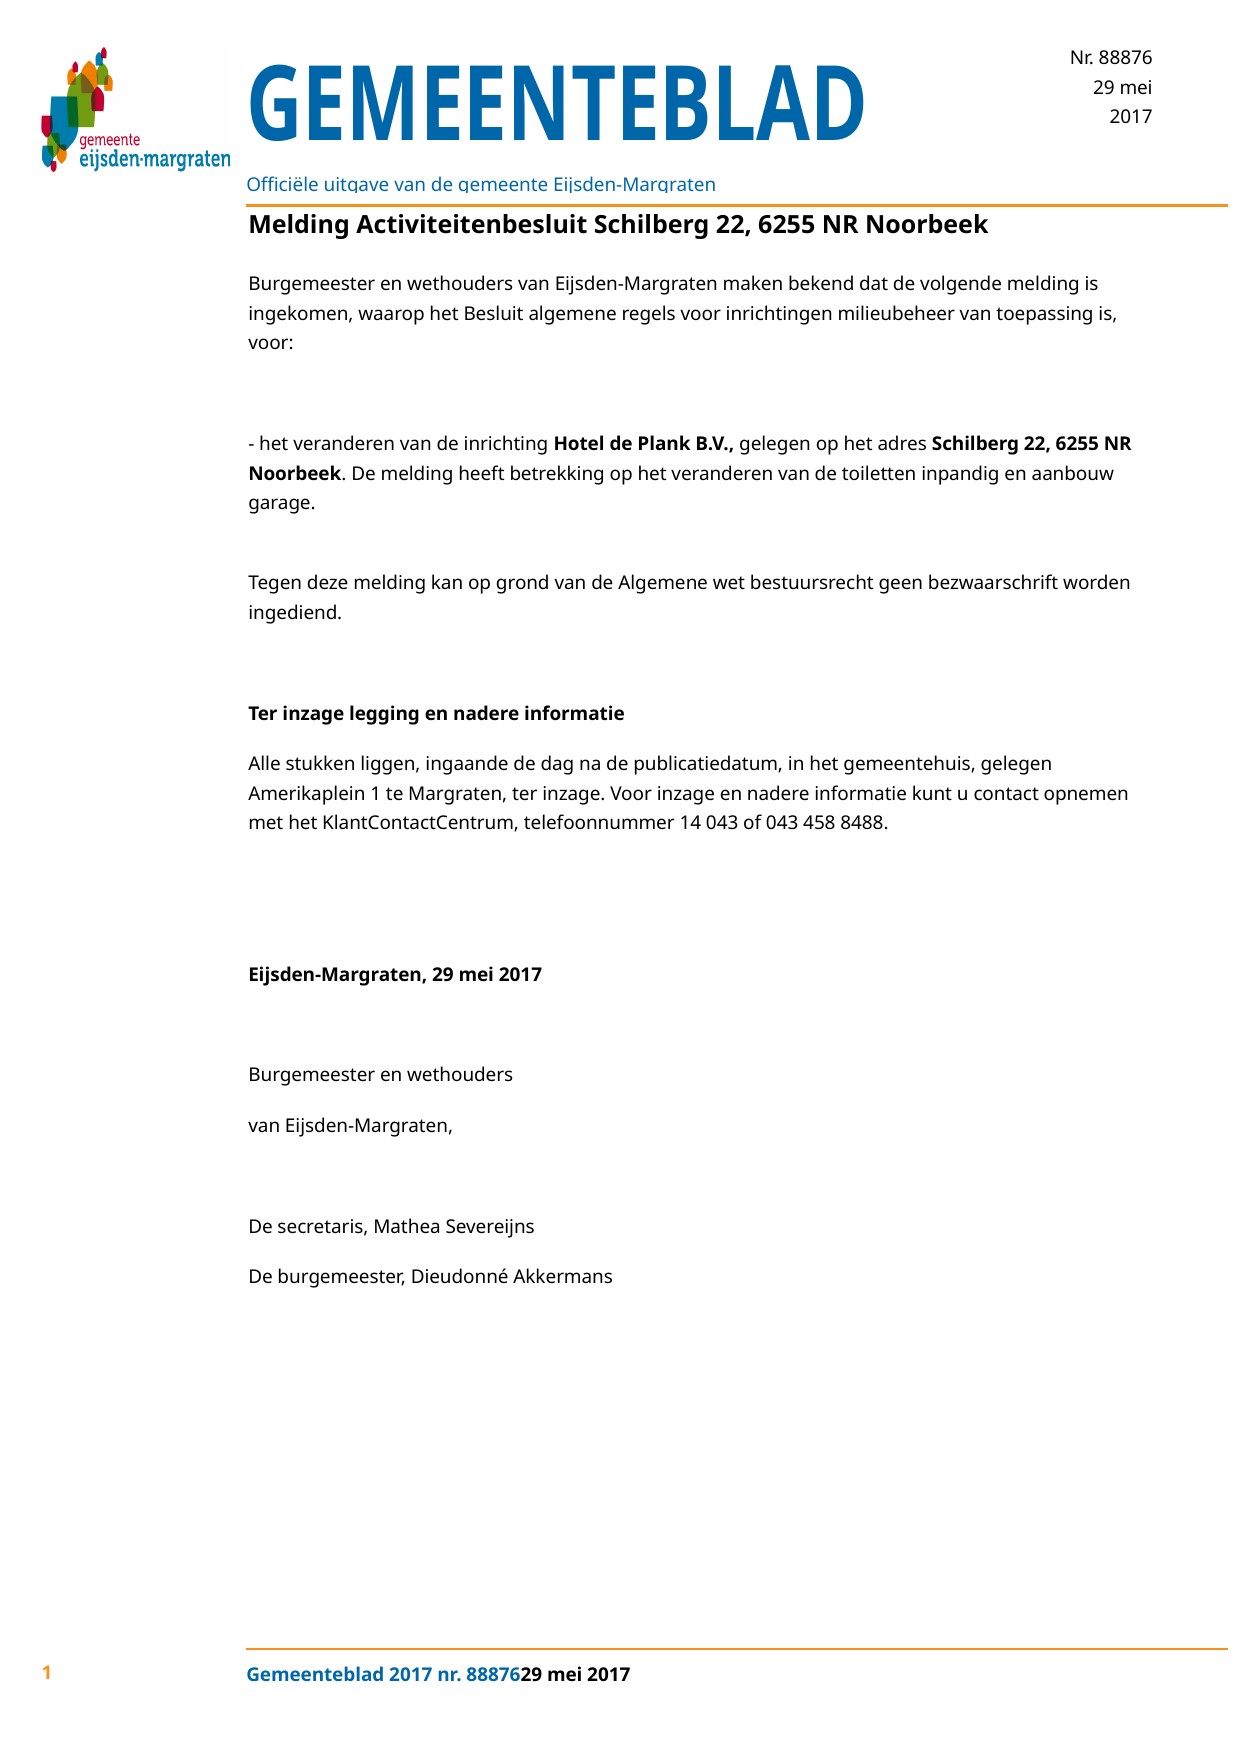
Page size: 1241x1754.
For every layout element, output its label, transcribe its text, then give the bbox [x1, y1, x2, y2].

text Burgemeester en wethouders [248, 1062, 1152, 1087]
text Alle stukken liggen, ingaande de dag na de publicatiedatum, in het gemeentehuis, gelegen Amerikaplein 1 te Margraten, ter inzage. Voor inzage en nadere informatie kunt u contact opnemen met het KlantContactCentrum, telefoonnummer 14 043 of 043 458 8488. [248, 750, 1152, 835]
text Burgemeester en wethouders van Eijsden-Margraten maken bekend dat de volgende melding is ingekomen, waarop het Besluit algemene regels voor inrichtingen milieubeheer van toepassing is, voor: [248, 270, 1152, 355]
text De secretaris, Mathea Severeijns [248, 1213, 1152, 1238]
text van Eijsden-Margraten, [248, 1112, 1152, 1138]
text Ter inzage legging en nadere informatie [248, 700, 1152, 726]
text Melding Activiteitenbesluit Schilberg 22, 6255 NR Noorbeek [248, 207, 1152, 241]
text Tegen deze melding kan op grond van de Algemene wet bestuursrecht geen bezwaarschrift worden ingediend. [248, 569, 1152, 625]
picture [41, 47, 231, 172]
text De burgemeester, Dieudonné Akkermans [248, 1263, 1152, 1289]
text - het veranderen van de inrichting Hotel de Plank B.V., gelegen op het adres Schilberg 22, 6255 NR Noorbeek. De melding heeft betrekking op het veranderen van de toiletten inpandig en aanbouw garage. [248, 430, 1152, 515]
text Eijsden-Margraten, 29 mei 2017 [248, 961, 1152, 986]
